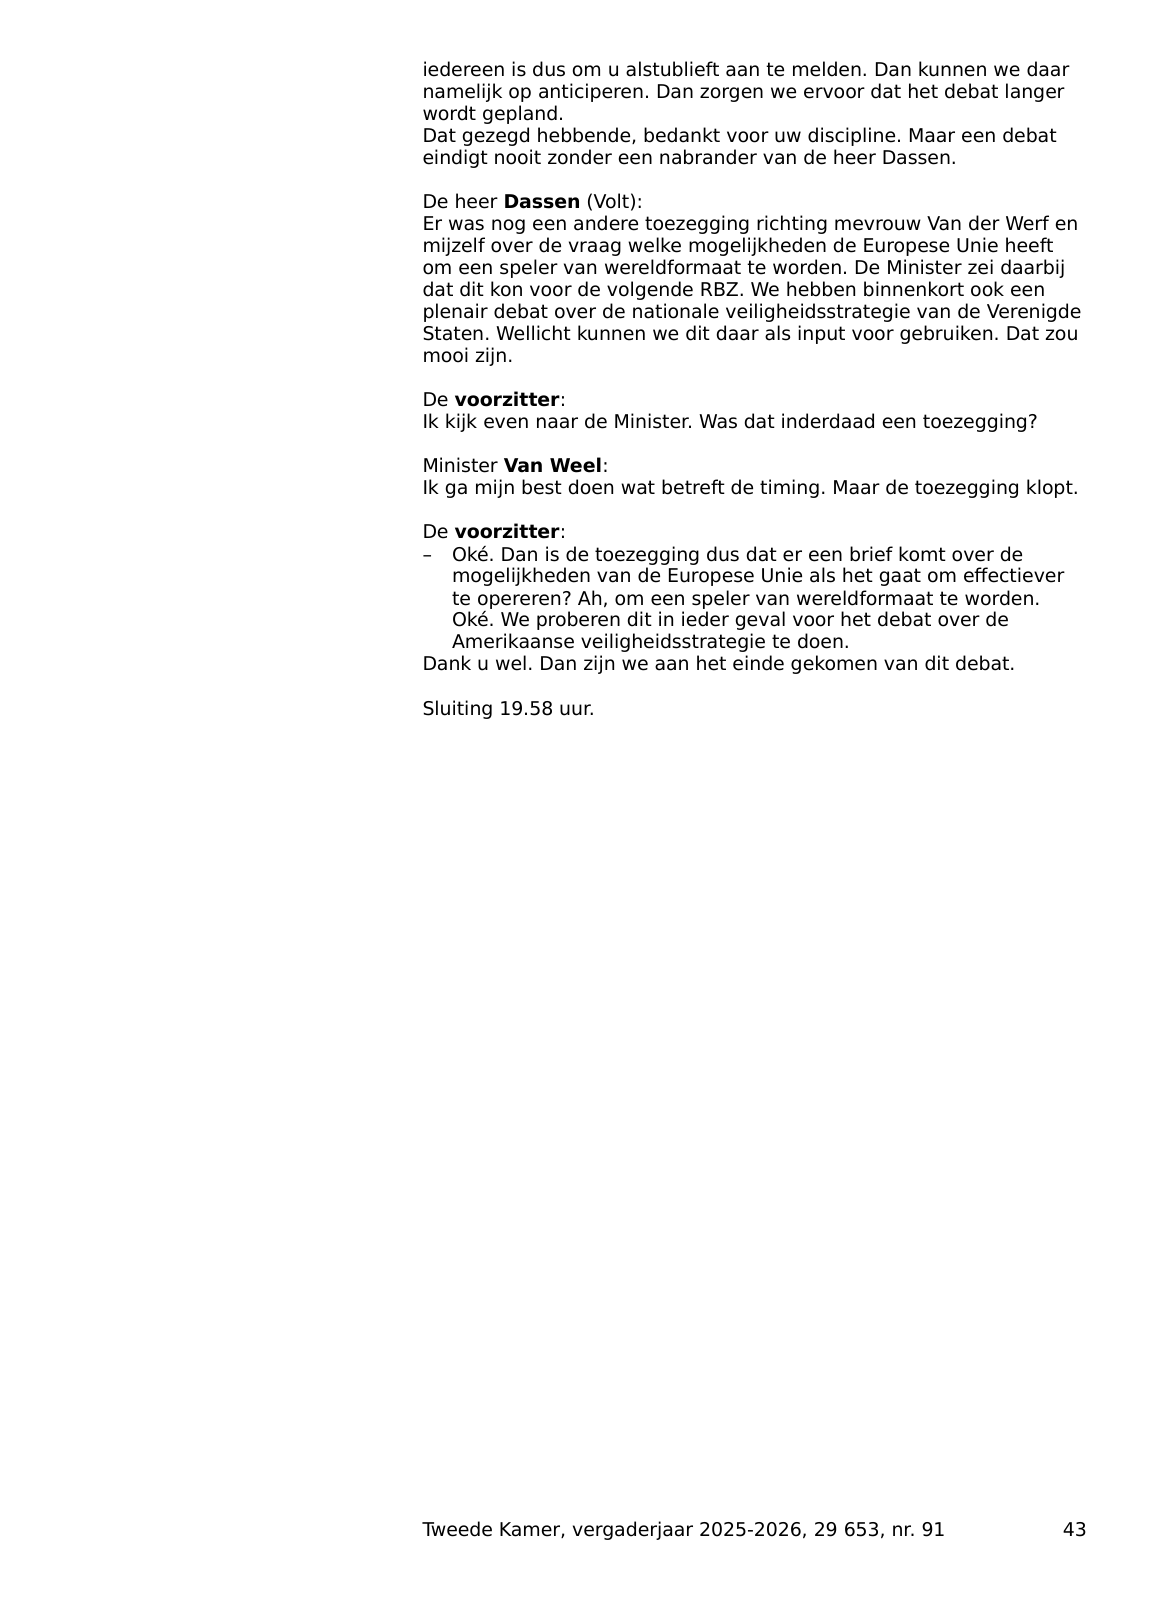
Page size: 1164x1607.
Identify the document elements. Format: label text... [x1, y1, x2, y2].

text iedereen is dus om u alstublieft aan te melden. Dan kunnen we daar namelijk op anticiperen. Dan zorgen we ervoor dat het debat langer wordt gepland. [422, 59, 1087, 125]
text Er was nog een andere toezegging richting mevrouw Van der Werf en mijzelf over de vraag welke mogelijkheden de Europese Unie heeft om een speler van wereldformaat te worden. De Minister zei daarbij dat dit kon voor de volgende RBZ. We hebben binnenkort ook een plenair debat over de nationale veiligheidsstrategie van de Verenigde Staten. Wellicht kunnen we dit daar als input voor gebruiken. Dat zou mooi zijn. [422, 213, 1087, 367]
text Ik ga mijn best doen wat betreft de timing. Maar de toezegging klopt. [422, 477, 1087, 499]
text De voorzitter: [422, 389, 1087, 411]
text De voorzitter: [422, 521, 1087, 543]
text Dat gezegd hebbende, bedankt voor uw discipline. Maar een debat eindigt nooit zonder een nabrander van de heer Dassen. [422, 125, 1087, 169]
text Sluiting 19.58 uur. [422, 697, 1087, 719]
text Ik kijk even naar de Minister. Was dat inderdaad een toezegging? [422, 411, 1087, 433]
text Dank u wel. Dan zijn we aan het einde gekomen van dit debat. [422, 653, 1087, 675]
text – Oké. Dan is de toezegging dus dat er een brief komt over de mogelijkheden van de Europese Unie als het gaat om effectiever te opereren? Ah, om een speler van wereldformaat te worden. Oké. We proberen dit in ieder geval voor het debat over de Amerikaanse veiligheidsstrategie te doen. [422, 543, 1087, 653]
text Minister Van Weel: [422, 455, 1087, 477]
text De heer Dassen (Volt): [422, 191, 1087, 213]
